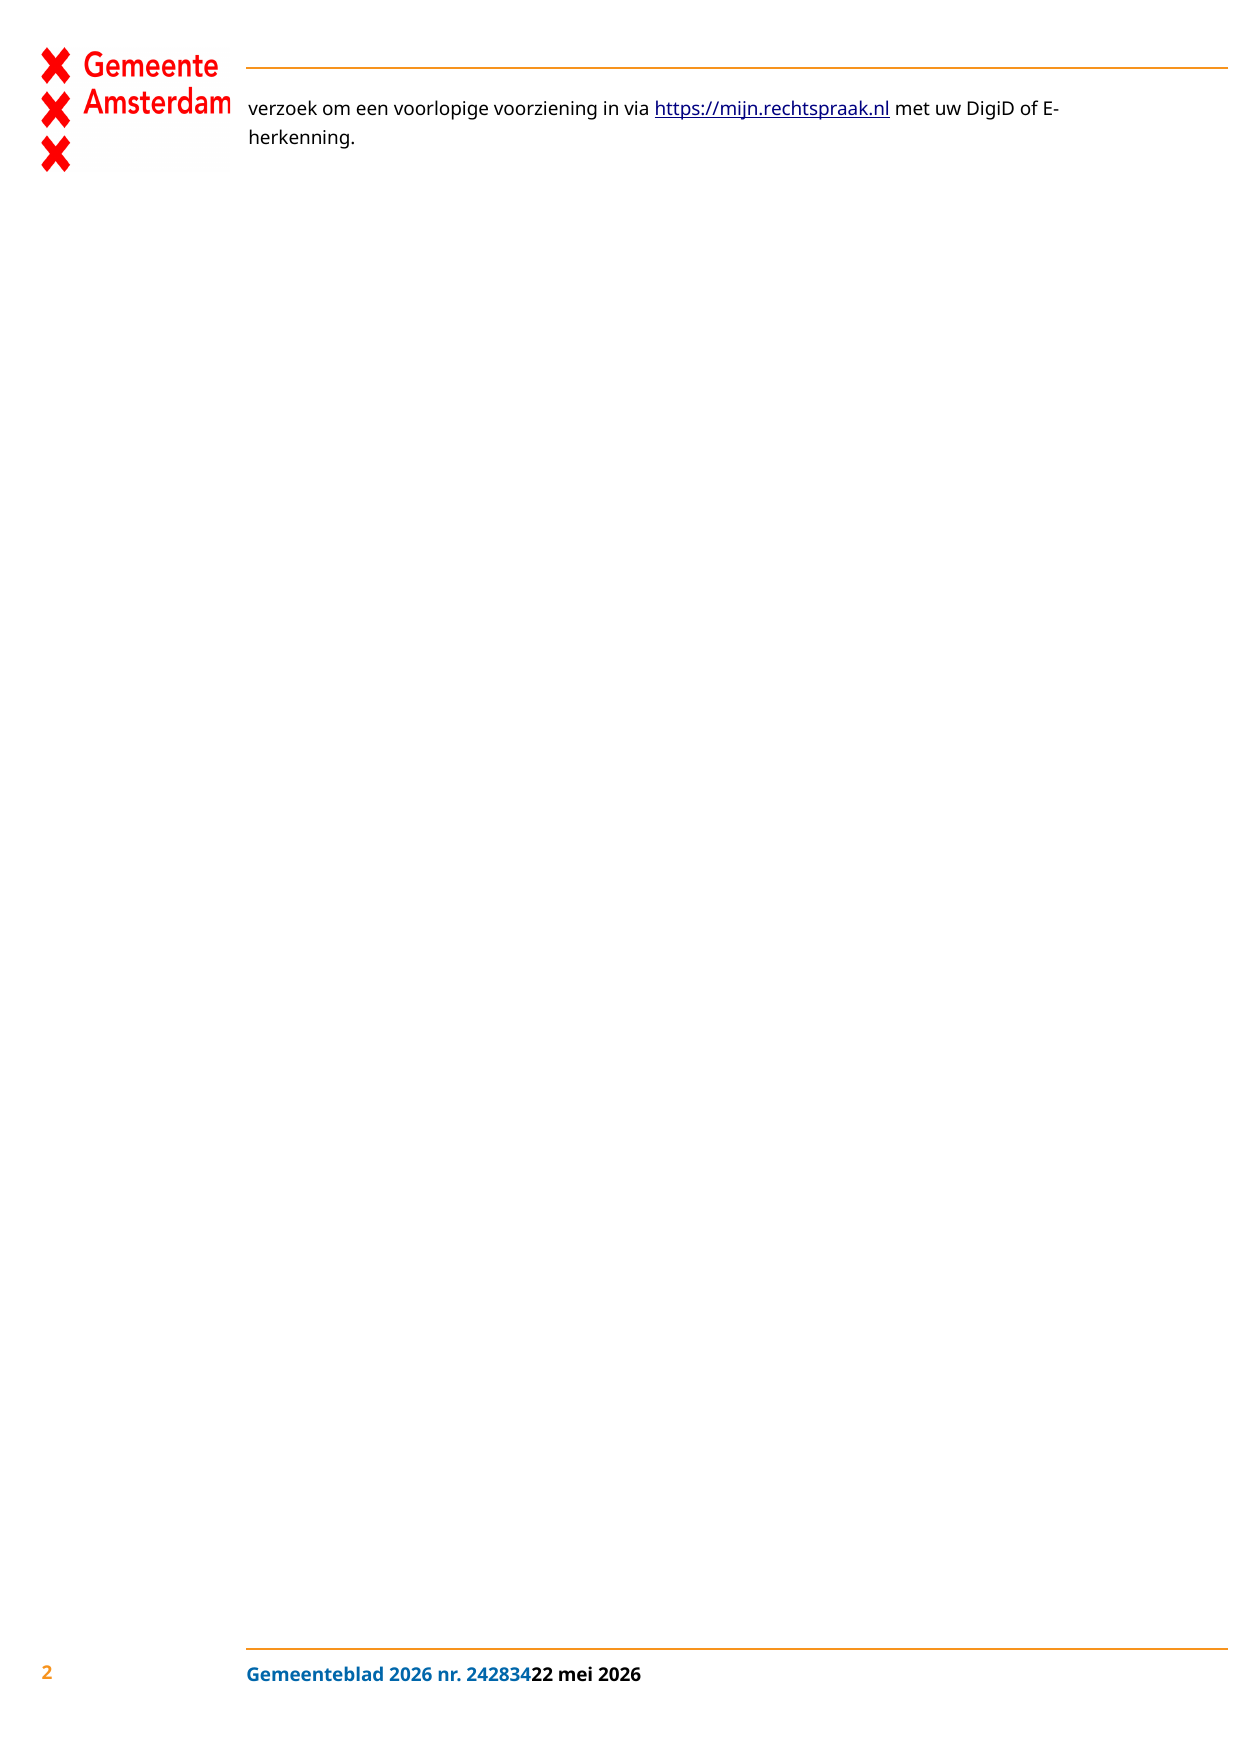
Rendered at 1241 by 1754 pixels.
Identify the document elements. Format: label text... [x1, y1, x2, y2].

picture [41, 47, 231, 172]
text verzoek om een voorlopige voorziening in via https://mijn.rechtspraak.nl met uw DigiD of E-herkenning. [248, 95, 1152, 150]
